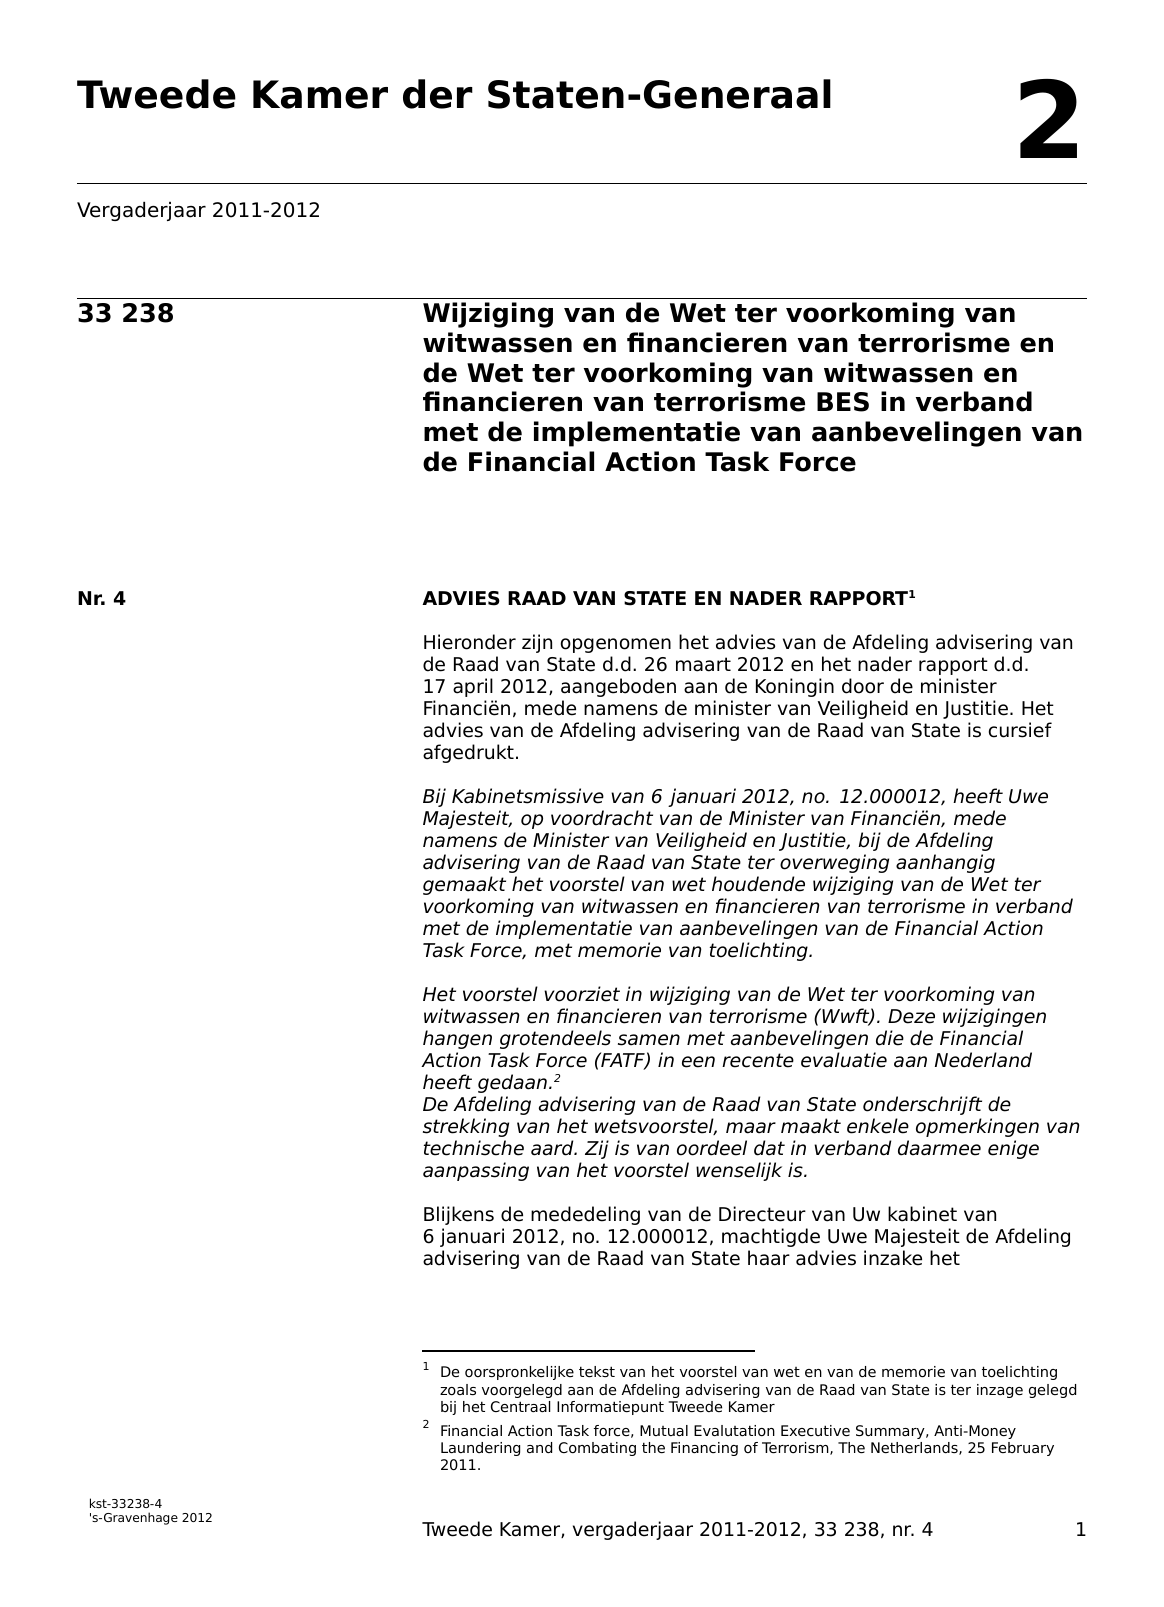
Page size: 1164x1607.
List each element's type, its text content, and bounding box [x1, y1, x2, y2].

text Financial Action Task force, Mutual Evalutation Executive Summary, Anti-Money Laundering and Combating the Financing of Terrorism, The Netherlands, 25 February 2011. [422, 1418, 1087, 1474]
text kst-33238-4 [88, 1497, 323, 1511]
subtitle Nr. 4 ADVIES RAAD VAN STATE EN NADER RAPPORT [77, 588, 1087, 610]
text Blijkens de mededeling van de Directeur van Uw kabinet van 6 januari 2012, no. 12.000012, machtigde Uwe Majesteit de Afdeling advisering van de Raad van State haar advies inzake het [422, 1204, 1087, 1270]
text 's-Gravenhage 2012 [88, 1511, 323, 1525]
table_header Tweede Kamer der Staten-Generaal [77, 59, 886, 183]
subtitle 33 238 Wijziging van de Wet ter voorkoming van witwassen en financieren van terrorisme en de Wet ter voorkoming van witwassen en financieren van terrorisme BES in verband met de implementatie van aanbevelingen van de Financial Action Task Force [77, 299, 1087, 477]
text Bij Kabinetsmissive van 6 januari 2012, no. 12.000012, heeft Uwe Majesteit, op voordracht van de Minister van Financiën, mede namens de Minister van Veiligheid en Justitie, bij de Afdeling advisering van de Raad van State ter overweging aanhangig gemaakt het voorstel van wet houdende wijziging van de Wet ter voorkoming van witwassen en financieren van terrorisme in verband met de implementatie van aanbevelingen van de Financial Action Task Force, met memorie van toelichting. [422, 786, 1087, 962]
text De oorspronkelijke tekst van het voorstel van wet en van de memorie van toelichting zoals voorgelegd aan de Afdeling advisering van de Raad van State is ter inzage gelegd bij het Centraal Informatiepunt Tweede Kamer [422, 1360, 1087, 1416]
text Het voorstel voorziet in wijziging van de Wet ter voorkoming van witwassen en financieren van terrorisme (Wwft). Deze wijzigingen hangen grotendeels samen met aanbevelingen die de Financial Action Task Force (FATF) in een recente evaluatie aan Nederland heeft gedaan. [422, 984, 1087, 1094]
table_header 2 [886, 59, 1087, 183]
text De Afdeling advisering van de Raad van State onderschrijft de strekking van het wetsvoorstel, maar maakt enkele opmerkingen van technische aard. Zij is van oordeel dat in verband daarmee enige aanpassing van het voorstel wenselijk is. [422, 1094, 1087, 1182]
table_cell Vergaderjaar 2011-2012 [77, 184, 1087, 298]
text Hieronder zijn opgenomen het advies van de Afdeling advisering van de Raad van State d.d. 26 maart 2012 en het nader rapport d.d. 17 april 2012, aangeboden aan de Koningin door de minister Financiën, mede namens de minister van Veiligheid en Justitie. Het advies van de Afdeling advisering van de Raad van State is cursief afgedrukt. [422, 632, 1087, 764]
